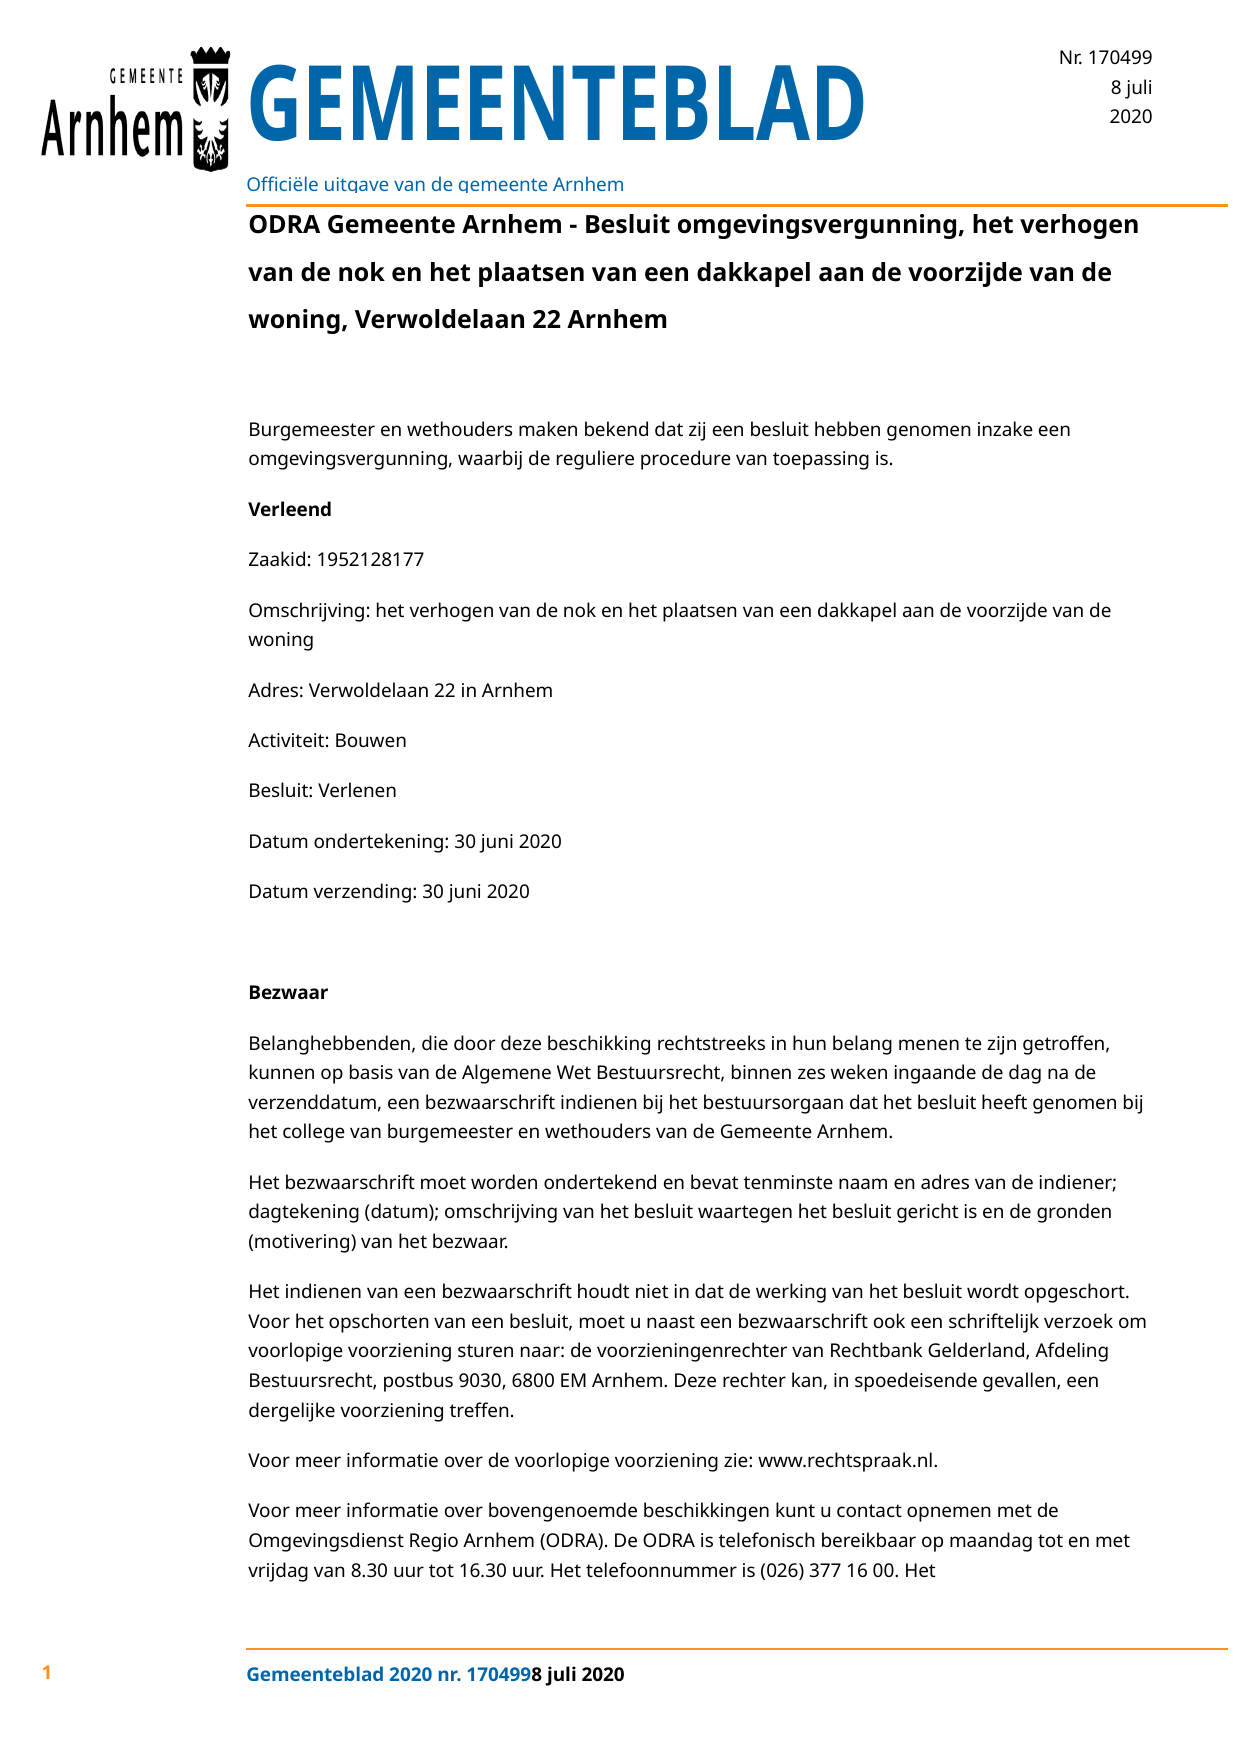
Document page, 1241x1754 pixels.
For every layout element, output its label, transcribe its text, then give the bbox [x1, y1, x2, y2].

picture [41, 47, 231, 172]
text Belanghebbenden, die door deze beschikking rechtstreeks in hun belang menen te zijn getroffen, kunnen op basis van de Algemene Wet Bestuursrecht, binnen zes weken ingaande de dag na de verzenddatum, een bezwaarschrift indienen bij het bestuursorgaan dat het besluit heeft genomen bij het college van burgemeester en wethouders van de Gemeente Arnhem. [248, 1030, 1152, 1144]
text Het bezwaarschrift moet worden ondertekend en bevat tenminste naam en adres van de indiener; dagtekening (datum); omschrijving van het besluit waartegen het besluit gericht is en de gronden (motivering) van het bezwaar. [248, 1169, 1152, 1254]
text Datum verzending: 30 juni 2020 [248, 878, 1152, 904]
text Omschrijving: het verhogen van de nok en het plaatsen van een dakkapel aan de voorzijde van de woning [248, 597, 1152, 652]
text Verleend [248, 496, 1152, 522]
text Adres: Verwoldelaan 22 in Arnhem [248, 677, 1152, 702]
text Besluit: Verlenen [248, 778, 1152, 803]
text Burgemeester en wethouders maken bekend dat zij een besluit hebben genomen inzake een omgevingsvergunning, waarbij de reguliere procedure van toepassing is. [248, 416, 1152, 471]
text Bezwaar [248, 979, 1152, 1005]
text Zaakid: 1952128177 [248, 546, 1152, 572]
text Datum ondertekening: 30 juni 2020 [248, 828, 1152, 854]
text Activiteit: Bouwen [248, 727, 1152, 753]
text ODRA Gemeente Arnhem - Besluit omgevingsvergunning, het verhogen van de nok en het plaatsen van een dakkapel aan de voorzijde van de woning, Verwoldelaan 22 Arnhem [248, 207, 1152, 336]
text Voor meer informatie over de voorlopige voorziening zie: www.rechtspraak.nl. [248, 1447, 1152, 1473]
text Het indienen van een bezwaarschrift houdt niet in dat de werking van het besluit wordt opgeschort. Voor het opschorten van een besluit, moet u naast een bezwaarschrift ook een schriftelijk verzoek om voorlopige voorziening sturen naar: de voorzieningenrechter van Rechtbank Gelderland, Afdeling Bestuursrecht, postbus 9030, 6800 EM Arnhem. Deze rechter kan, in spoedeisende gevallen, een dergelijke voorziening treffen. [248, 1278, 1152, 1422]
text Voor meer informatie over bovengenoemde beschikkingen kunt u contact opnemen met de Omgevingsdienst Regio Arnhem (ODRA). De ODRA is telefonisch bereikbaar op maandag tot en met vrijdag van 8.30 uur tot 16.30 uur. Het telefoonnummer is (026) 377 16 00. Het [248, 1498, 1152, 1582]
